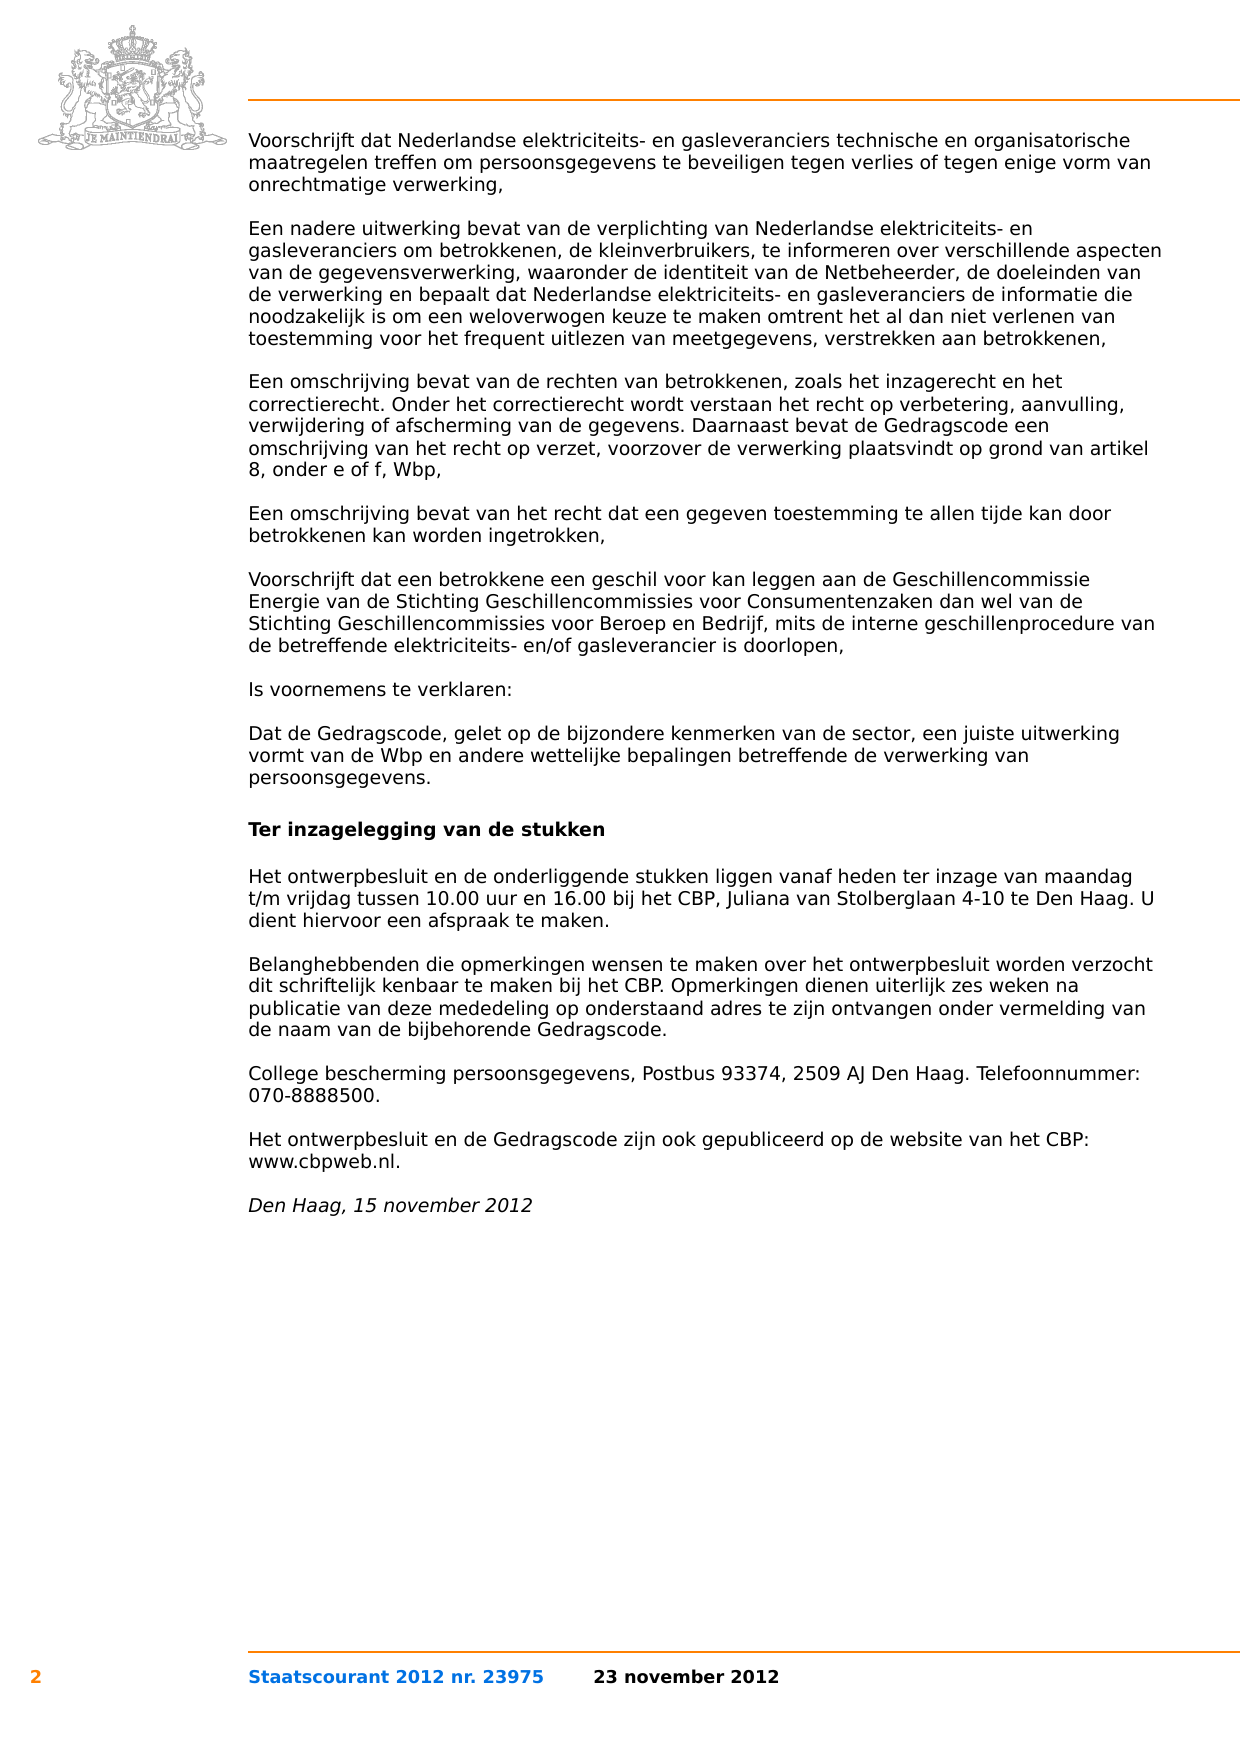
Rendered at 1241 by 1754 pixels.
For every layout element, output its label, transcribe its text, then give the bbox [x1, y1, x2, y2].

text Voorschrijft dat Nederlandse elektriciteits- en gasleveranciers technische en organisatorische maatregelen treffen om persoonsgegevens te beveiligen tegen verlies of tegen enige vorm van onrechtmatige verwerking, [248, 130, 1163, 196]
text Is voornemens te verklaren: [248, 679, 1163, 701]
text Het ontwerpbesluit en de Gedragscode zijn ook gepubliceerd op de website van het CBP: www.cbpweb.nl. [248, 1129, 1163, 1173]
picture [38, 25, 227, 150]
text Den Haag, 15 november 2012 [248, 1195, 1163, 1217]
text Dat de Gedragscode, gelet op de bijzondere kenmerken van de sector, een juiste uitwerking vormt van de Wbp en andere wettelijke bepalingen betreffende de verwerking van persoonsgegevens. [248, 723, 1163, 789]
text Een nadere uitwerking bevat van de verplichting van Nederlandse elektriciteits- en gasleveranciers om betrokkenen, de kleinverbruikers, te informeren over verschillende aspecten van de gegevensverwerking, waaronder de identiteit van de Netbeheerder, de doeleinden van de verwerking en bepaalt dat Nederlandse elektriciteits- en gasleveranciers de informatie die noodzakelijk is om een weloverwogen keuze te maken omtrent het al dan niet verlenen van toestemming voor het frequent uitlezen van meetgegevens, verstrekken aan betrokkenen, [248, 218, 1163, 349]
text College bescherming persoonsgegevens, Postbus 93374, 2509 AJ Den Haag. Telefoonnummer: 070-8888500. [248, 1063, 1163, 1107]
text Voorschrijft dat een betrokkene een geschil voor kan leggen aan de Geschillencommissie Energie van de Stichting Geschillencommissies voor Consumentenzaken dan wel van de Stichting Geschillencommissies voor Beroep en Bedrijf, mits de interne geschillenprocedure van de betreffende elektriciteits- en/of gasleverancier is doorlopen, [248, 569, 1163, 657]
text Een omschrijving bevat van het recht dat een gegeven toestemming te allen tijde kan door betrokkenen kan worden ingetrokken, [248, 503, 1163, 547]
subtitle Ter inzagelegging van de stukken [248, 819, 1163, 841]
text Een omschrijving bevat van de rechten van betrokkenen, zoals het inzagerecht en het correctierecht. Onder het correctierecht wordt verstaan het recht op verbetering, aanvulling, verwijdering of afscherming van de gegevens. Daarnaast bevat de Gedragscode een omschrijving van het recht op verzet, voorzover de verwerking plaatsvindt op grond van artikel 8, onder e of f, Wbp, [248, 371, 1163, 481]
text Het ontwerpbesluit en de onderliggende stukken liggen vanaf heden ter inzage van maandag t/m vrijdag tussen 10.00 uur en 16.00 bij het CBP, Juliana van Stolberglaan 4-10 te Den Haag. U dient hiervoor een afspraak te maken. [248, 866, 1163, 932]
text Belanghebbenden die opmerkingen wensen te maken over het ontwerpbesluit worden verzocht dit schriftelijk kenbaar te maken bij het CBP. Opmerkingen dienen uiterlijk zes weken na publicatie van deze mededeling op onderstaand adres te zijn ontvangen onder vermelding van de naam van de bijbehorende Gedragscode. [248, 953, 1163, 1041]
